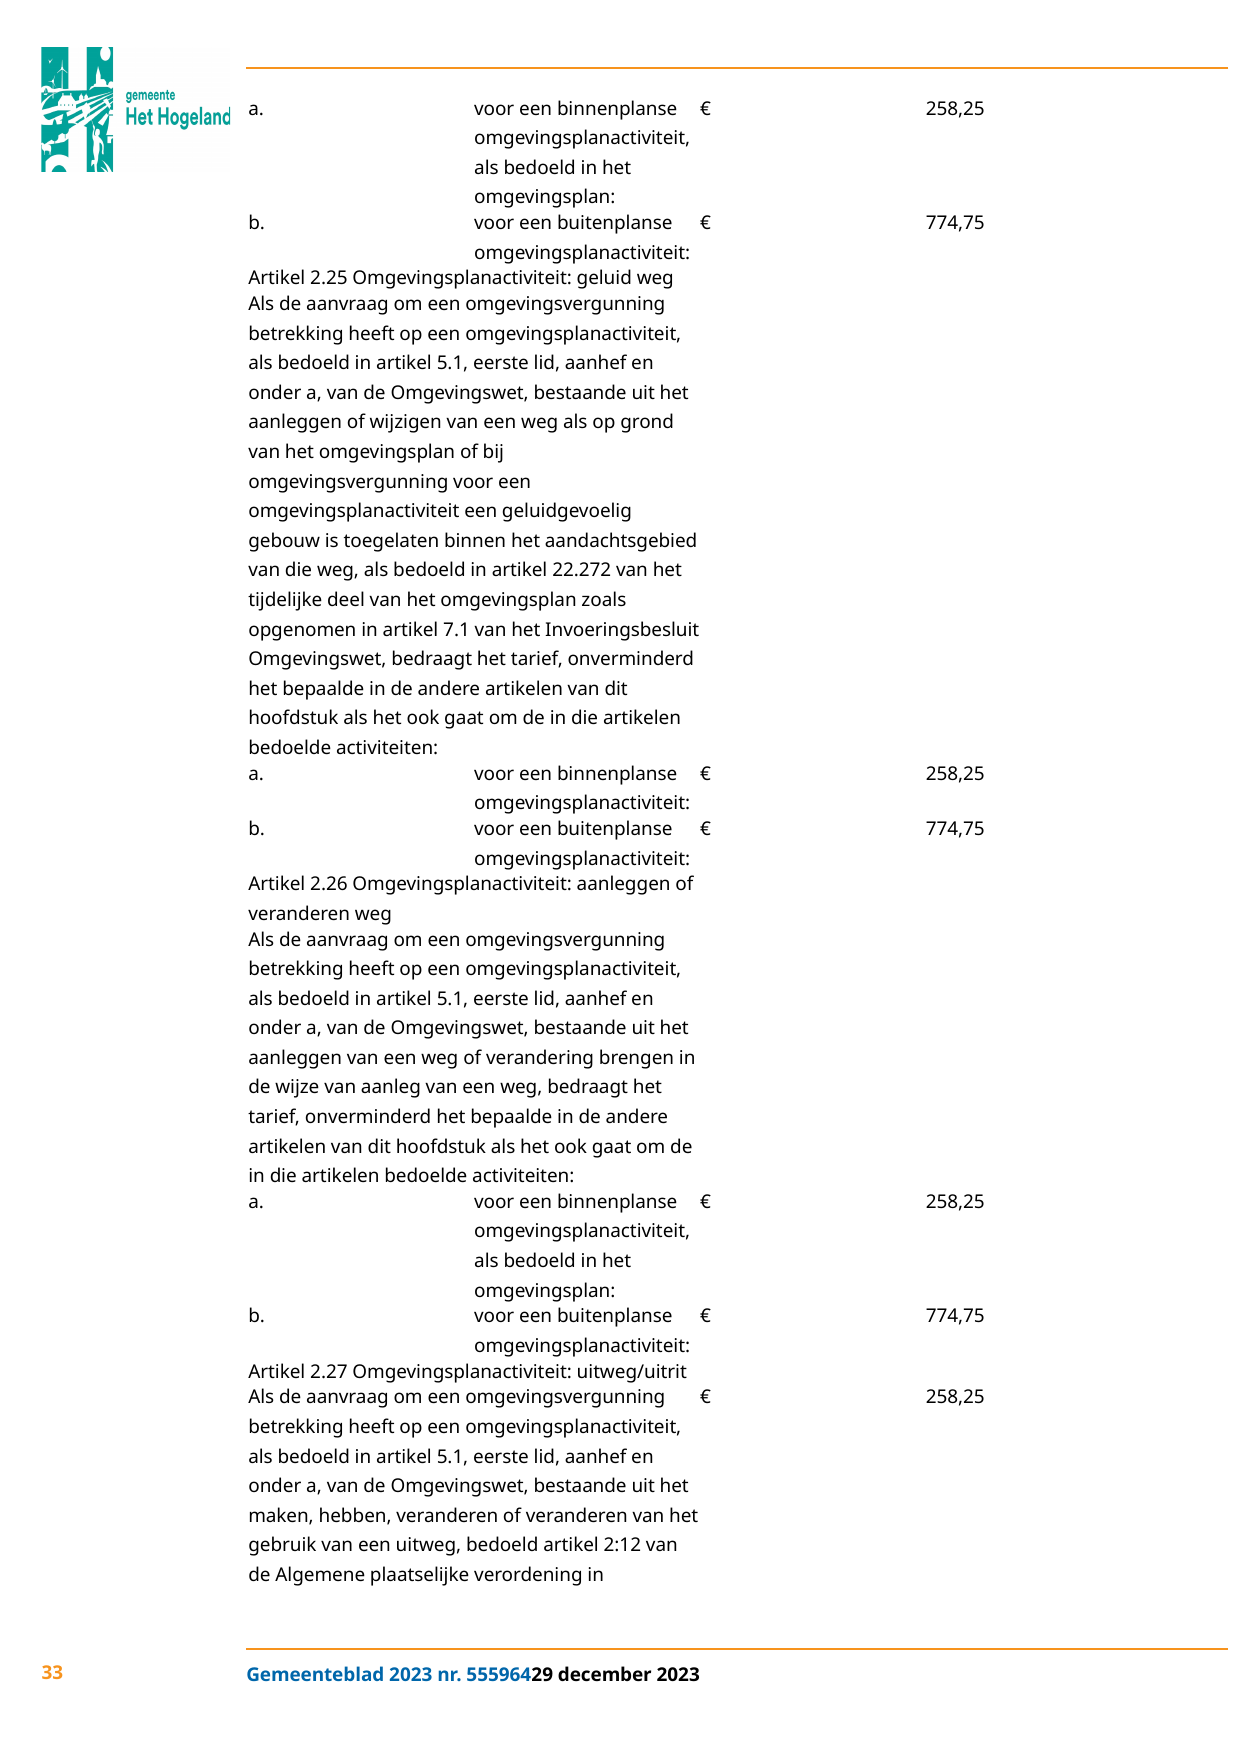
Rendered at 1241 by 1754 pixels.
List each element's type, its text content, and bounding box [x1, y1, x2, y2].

table_cell [700, 290, 926, 760]
table_cell 774,75 [926, 815, 1152, 870]
table_cell [926, 290, 1152, 760]
table_cell [926, 1358, 1152, 1384]
table_cell [700, 1358, 926, 1384]
picture [41, 47, 231, 172]
table_cell [700, 265, 926, 290]
table_cell Artikel 2.27 Omgevingsplanactiviteit: uitweg/uitrit [248, 1358, 700, 1384]
table_cell b. [248, 1303, 474, 1358]
table_cell 258,25 [926, 1384, 1152, 1587]
table_cell 258,25 [926, 760, 1152, 815]
table_cell voor een binnenplanse omgevingsplanactiviteit, als bedoeld in het omgevingsplan: [474, 1188, 700, 1303]
table_cell 774,75 [926, 209, 1152, 264]
table_cell Als de aanvraag om een omgevingsvergunning betrekking heeft op een omgevingsplanactiviteit, als bedoeld in artikel 5.1, eerste lid, aanhef en onder a, van de Omgevingswet, bestaande uit het maken, hebben, veranderen of veranderen van het gebruik van een uitweg, bedoeld artikel 2:12 van de Algemene plaatselijke verordening in [248, 1384, 700, 1587]
table_cell € [700, 209, 926, 264]
table_cell a. [248, 1188, 474, 1303]
table_cell voor een buitenplanse omgevingsplanactiviteit: [474, 815, 700, 870]
table_cell Artikel 2.26 Omgevingsplanactiviteit: aanleggen of veranderen weg [248, 870, 700, 926]
table_cell [700, 870, 926, 926]
table_cell voor een binnenplanse omgevingsplanactiviteit: [474, 760, 700, 815]
table_cell Artikel 2.25 Omgevingsplanactiviteit: geluid weg [248, 265, 700, 290]
table_cell € [700, 1303, 926, 1358]
table_cell b. [248, 815, 474, 870]
table_cell 774,75 [926, 1303, 1152, 1358]
table_cell b. [248, 209, 474, 264]
table_cell voor een buitenplanse omgevingsplanactiviteit: [474, 1303, 700, 1358]
table_cell € [700, 760, 926, 815]
table_cell voor een buitenplanse omgevingsplanactiviteit: [474, 209, 700, 264]
table_cell 258,25 [926, 1188, 1152, 1303]
table_cell 258,25 [926, 95, 1152, 209]
table_cell a. [248, 95, 474, 209]
table_cell Als de aanvraag om een omgevingsvergunning betrekking heeft op een omgevingsplanactiviteit, als bedoeld in artikel 5.1, eerste lid, aanhef en onder a, van de Omgevingswet, bestaande uit het aanleggen of wijzigen van een weg als op grond van het omgevingsplan of bij omgevingsvergunning voor een omgevingsplanactiviteit een geluidgevoelig gebouw is toegelaten binnen het aandachtsgebied van die weg, als bedoeld in artikel 22.272 van het tijdelijke deel van het omgevingsplan zoals opgenomen in artikel 7.1 van het Invoeringsbesluit Omgevingswet, bedraagt het tarief, onverminderd het bepaalde in de andere artikelen van dit hoofdstuk als het ook gaat om de in die artikelen bedoelde activiteiten: [248, 290, 700, 760]
table_cell voor een binnenplanse omgevingsplanactiviteit, als bedoeld in het omgevingsplan: [474, 95, 700, 209]
table_cell € [700, 95, 926, 209]
table_cell € [700, 1188, 926, 1303]
table_cell a. [248, 760, 474, 815]
table_cell [926, 926, 1152, 1188]
table_cell € [700, 815, 926, 870]
table_cell Als de aanvraag om een omgevingsvergunning betrekking heeft op een omgevingsplanactiviteit, als bedoeld in artikel 5.1, eerste lid, aanhef en onder a, van de Omgevingswet, bestaande uit het aanleggen van een weg of verandering brengen in de wijze van aanleg van een weg, bedraagt het tarief, onverminderd het bepaalde in de andere artikelen van dit hoofdstuk als het ook gaat om de in die artikelen bedoelde activiteiten: [248, 926, 700, 1188]
table_cell [926, 265, 1152, 290]
table_cell € [700, 1384, 926, 1587]
table_cell [700, 926, 926, 1188]
table_cell [926, 870, 1152, 926]
